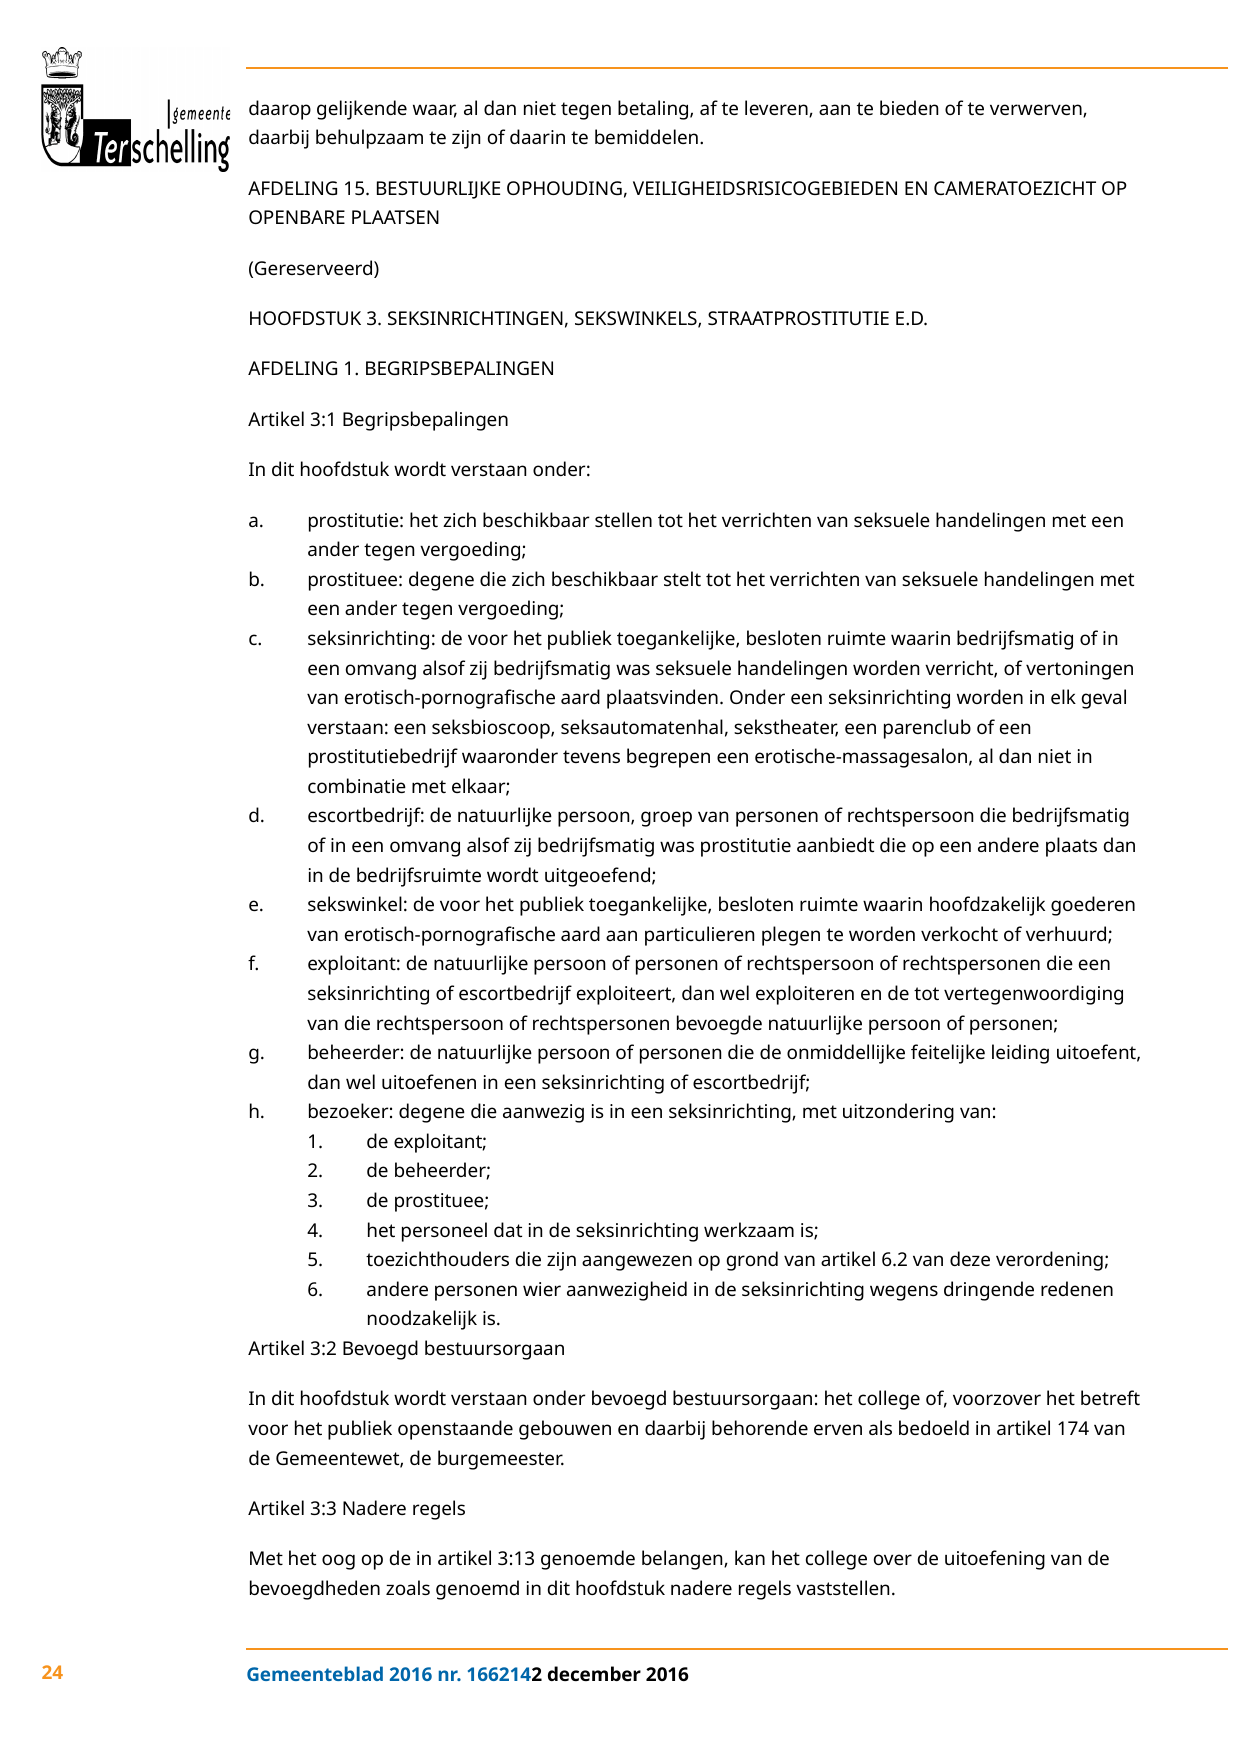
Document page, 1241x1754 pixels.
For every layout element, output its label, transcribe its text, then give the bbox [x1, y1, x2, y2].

list de beheerder; [307, 1158, 1152, 1183]
text In dit hoofdstuk wordt verstaan onder: [248, 456, 1152, 482]
list seksinrichting: de voor het publiek toegankelijke, besloten ruimte waarin bedrijfsmatig of in een omvang alsof zij bedrijfsmatig was seksuele handelingen worden verricht, of vertoningen van erotisch-pornografische aard plaatsvinden. Onder een seksinrichting worden in elk geval verstaan: een seksbioscoop, seksautomatenhal, sekstheater, een parenclub of een prostitutiebedrijf waaronder tevens begrepen een erotische-massagesalon, al dan niet in combinatie met elkaar; [248, 625, 1152, 799]
list escortbedrijf: de natuurlijke persoon, groep van personen of rechtspersoon die bedrijfsmatig of in een omvang alsof zij bedrijfsmatig was prostitutie aanbiedt die op een andere plaats dan in de bedrijfsruimte wordt uitgeoefend; [248, 803, 1152, 888]
text (Gereserveerd) [248, 255, 1152, 281]
text In dit hoofdstuk wordt verstaan onder bevoegd bestuursorgaan: het college of, voorzover het betreft voor het publiek openstaande gebouwen en daarbij behorende erven als bedoeld in artikel 174 van de Gemeentewet, de burgemeester. [248, 1386, 1152, 1471]
list exploitant: de natuurlijke persoon of personen of rechtspersoon of rechtspersonen die een seksinrichting of escortbedrijf exploiteert, dan wel exploiteren en de tot vertegenwoordiging van die rechtspersoon of rechtspersonen bevoegde natuurlijke persoon of personen; [248, 951, 1152, 1036]
list sekswinkel: de voor het publiek toegankelijke, besloten ruimte waarin hoofdzakelijk goederen van erotisch-pornografische aard aan particulieren plegen te worden verkocht of verhuurd; [248, 891, 1152, 947]
list prostitutie: het zich beschikbaar stellen tot het verrichten van seksuele handelingen met een ander tegen vergoeding; [248, 507, 1152, 562]
list beheerder: de natuurlijke persoon of personen die de onmiddellijke feitelijke leiding uitoefent, dan wel uitoefenen in een seksinrichting of escortbedrijf; [248, 1039, 1152, 1095]
text daarop gelijkende waar, al dan niet tegen betaling, af te leveren, aan te bieden of te verwerven, daarbij behulpzaam te zijn of daarin te bemiddelen. [248, 95, 1152, 150]
text HOOFDSTUK 3. SEKSINRICHTINGEN, SEKSWINKELS, STRAATPROSTITUTIE E.D. [248, 305, 1152, 331]
text Artikel 3:3 Nadere regels [248, 1495, 1152, 1521]
text AFDELING 1. BEGRIPSBEPALINGEN [248, 356, 1152, 381]
list bezoeker: degene die aanwezig is in een seksinrichting, met uitzondering van: [248, 1098, 1152, 1124]
text AFDELING 15. BESTUURLIJKE OPHOUDING, VEILIGHEIDSRISICOGEBIEDEN EN CAMERATOEZICHT OP OPENBARE PLAATSEN [248, 175, 1152, 230]
list prostituee: degene die zich beschikbaar stelt tot het verrichten van seksuele handelingen met een ander tegen vergoeding; [248, 566, 1152, 621]
text Met het oog op de in artikel 3:13 genoemde belangen, kan het college over de uitoefening van de bevoegdheden zoals genoemd in dit hoofdstuk nadere regels vaststellen. [248, 1546, 1152, 1601]
picture [41, 47, 231, 172]
list de prostituee; [307, 1187, 1152, 1213]
text Artikel 3:1 Begripsbepalingen [248, 406, 1152, 432]
text Artikel 3:2 Bevoegd bestuursorgaan [248, 1335, 1152, 1361]
list het personeel dat in de seksinrichting werkzaam is; [307, 1217, 1152, 1243]
list andere personen wier aanwezigheid in de seksinrichting wegens dringende redenen noodzakelijk is. [307, 1276, 1152, 1331]
list toezichthouders die zijn aangewezen op grond van artikel 6.2 van deze verordening; [307, 1246, 1152, 1272]
list de exploitant; [307, 1128, 1152, 1154]
